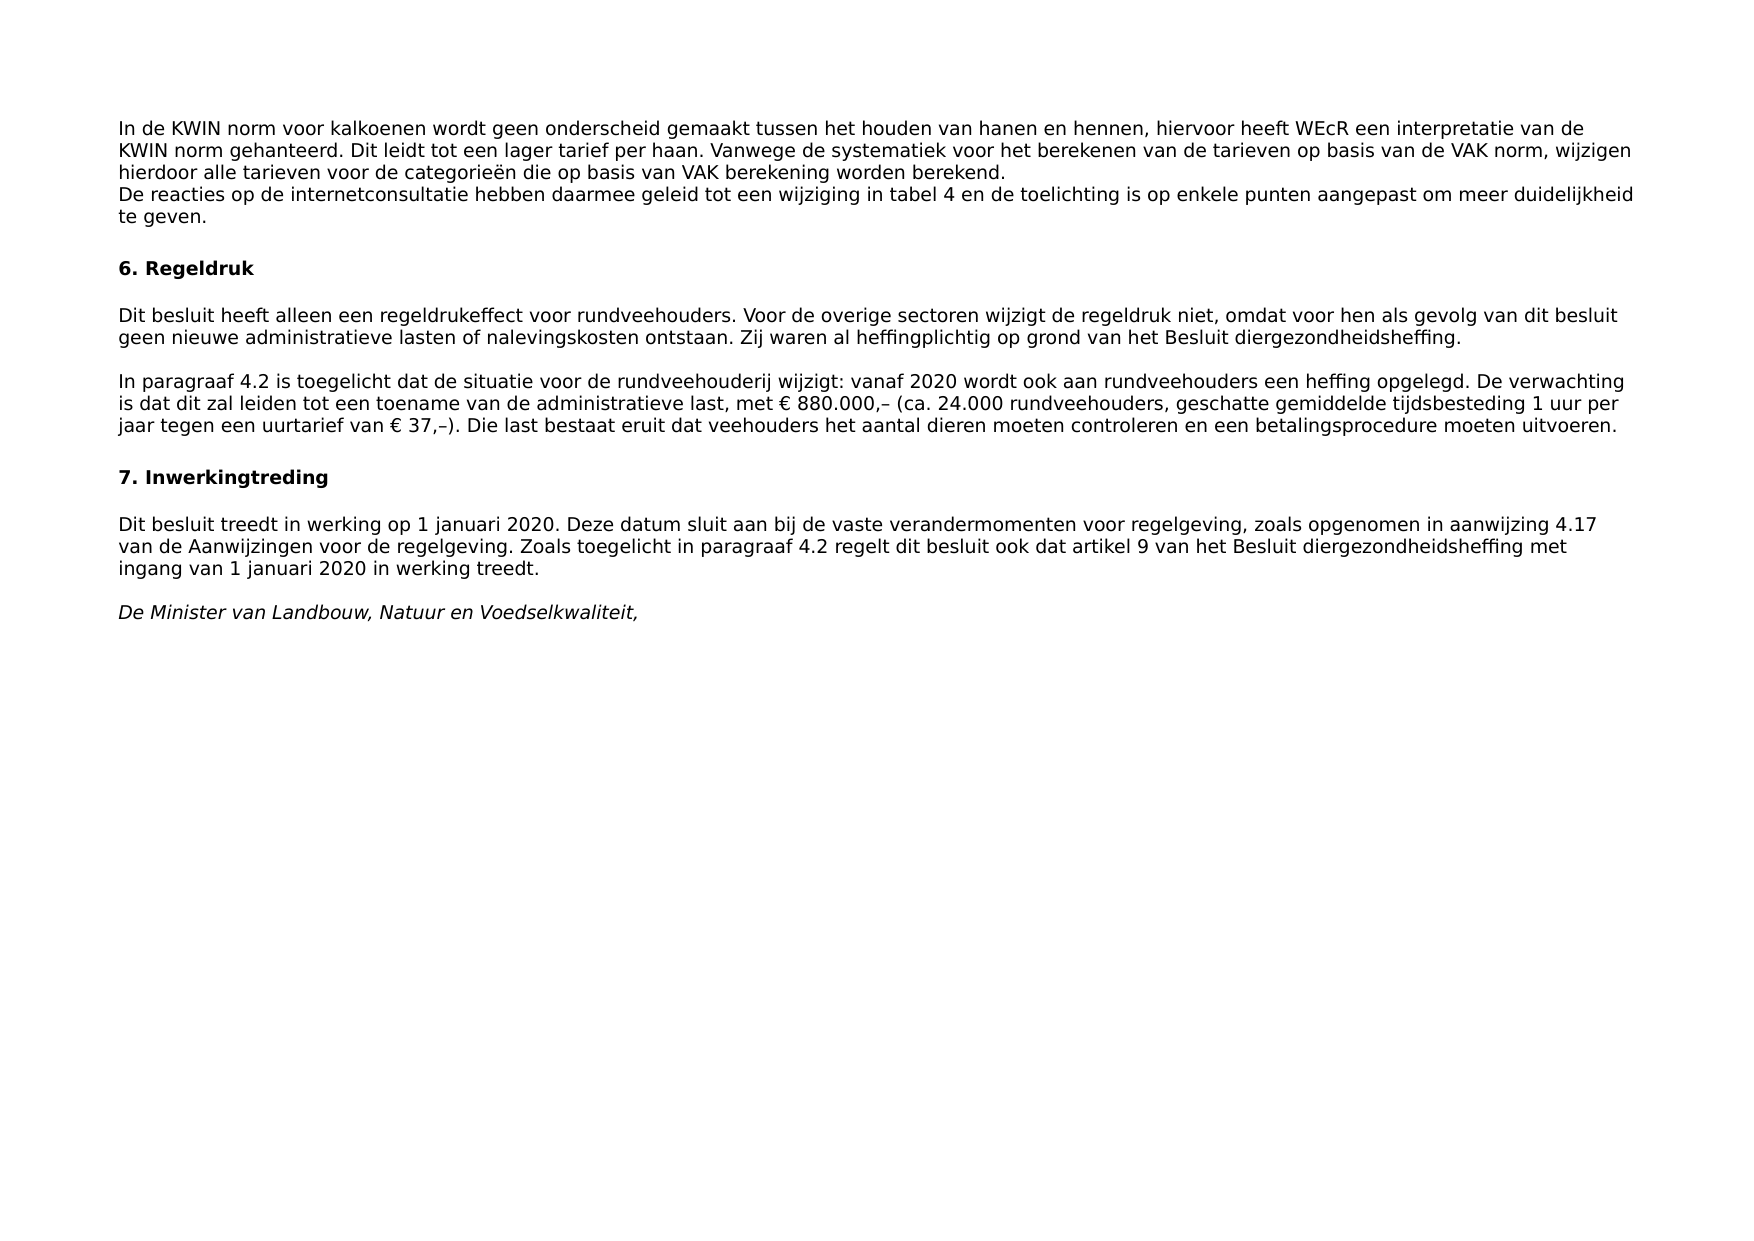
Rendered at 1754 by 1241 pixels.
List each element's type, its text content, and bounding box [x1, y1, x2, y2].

text De Minister van Landbouw, Natuur en Voedselkwaliteit, [118, 602, 1636, 623]
text De reacties op de internetconsultatie hebben daarmee geleid tot een wijziging in tabel 4 en de toelichting is op enkele punten aangepast om meer duidelijkheid te geven. [118, 184, 1636, 228]
text Dit besluit heeft alleen een regeldrukeffect voor rundveehouders. Voor de overige sectoren wijzigt de regeldruk niet, omdat voor hen als gevolg van dit besluit geen nieuwe administratieve lasten of nalevingskosten ontstaan. Zij waren al heffingplichtig op grond van het Besluit diergezondheidsheffing. [118, 305, 1636, 349]
text In de KWIN norm voor kalkoenen wordt geen onderscheid gemaakt tussen het houden van hanen en hennen, hiervoor heeft WEcR een interpretatie van de KWIN norm gehanteerd. Dit leidt tot een lager tarief per haan. Vanwege de systematiek voor het berekenen van de tarieven op basis van de VAK norm, wijzigen hierdoor alle tarieven voor de categorieën die op basis van VAK berekening worden berekend. [118, 118, 1636, 184]
text In paragraaf 4.2 is toegelicht dat de situatie voor de rundveehouderij wijzigt: vanaf 2020 wordt ook aan rundveehouders een heffing opgelegd. De verwachting is dat dit zal leiden tot een toename van de administratieve last, met € 880.000,– (ca. 24.000 rundveehouders, geschatte gemiddelde tijdsbesteding 1 uur per jaar tegen een uurtarief van € 37,–). Die last bestaat eruit dat veehouders het aantal dieren moeten controleren en een betalingsprocedure moeten uitvoeren. [118, 371, 1636, 437]
text Dit besluit treedt in werking op 1 januari 2020. Deze datum sluit aan bij de vaste verandermomenten voor regelgeving, zoals opgenomen in aanwijzing 4.17 van de Aanwijzingen voor de regelgeving. Zoals toegelicht in paragraaf 4.2 regelt dit besluit ook dat artikel 9 van het Besluit diergezondheidsheffing met ingang van 1 januari 2020 in werking treedt. [118, 514, 1636, 580]
subtitle 6. Regeldruk [118, 258, 1636, 280]
subtitle 7. Inwerkingtreding [118, 467, 1636, 489]
